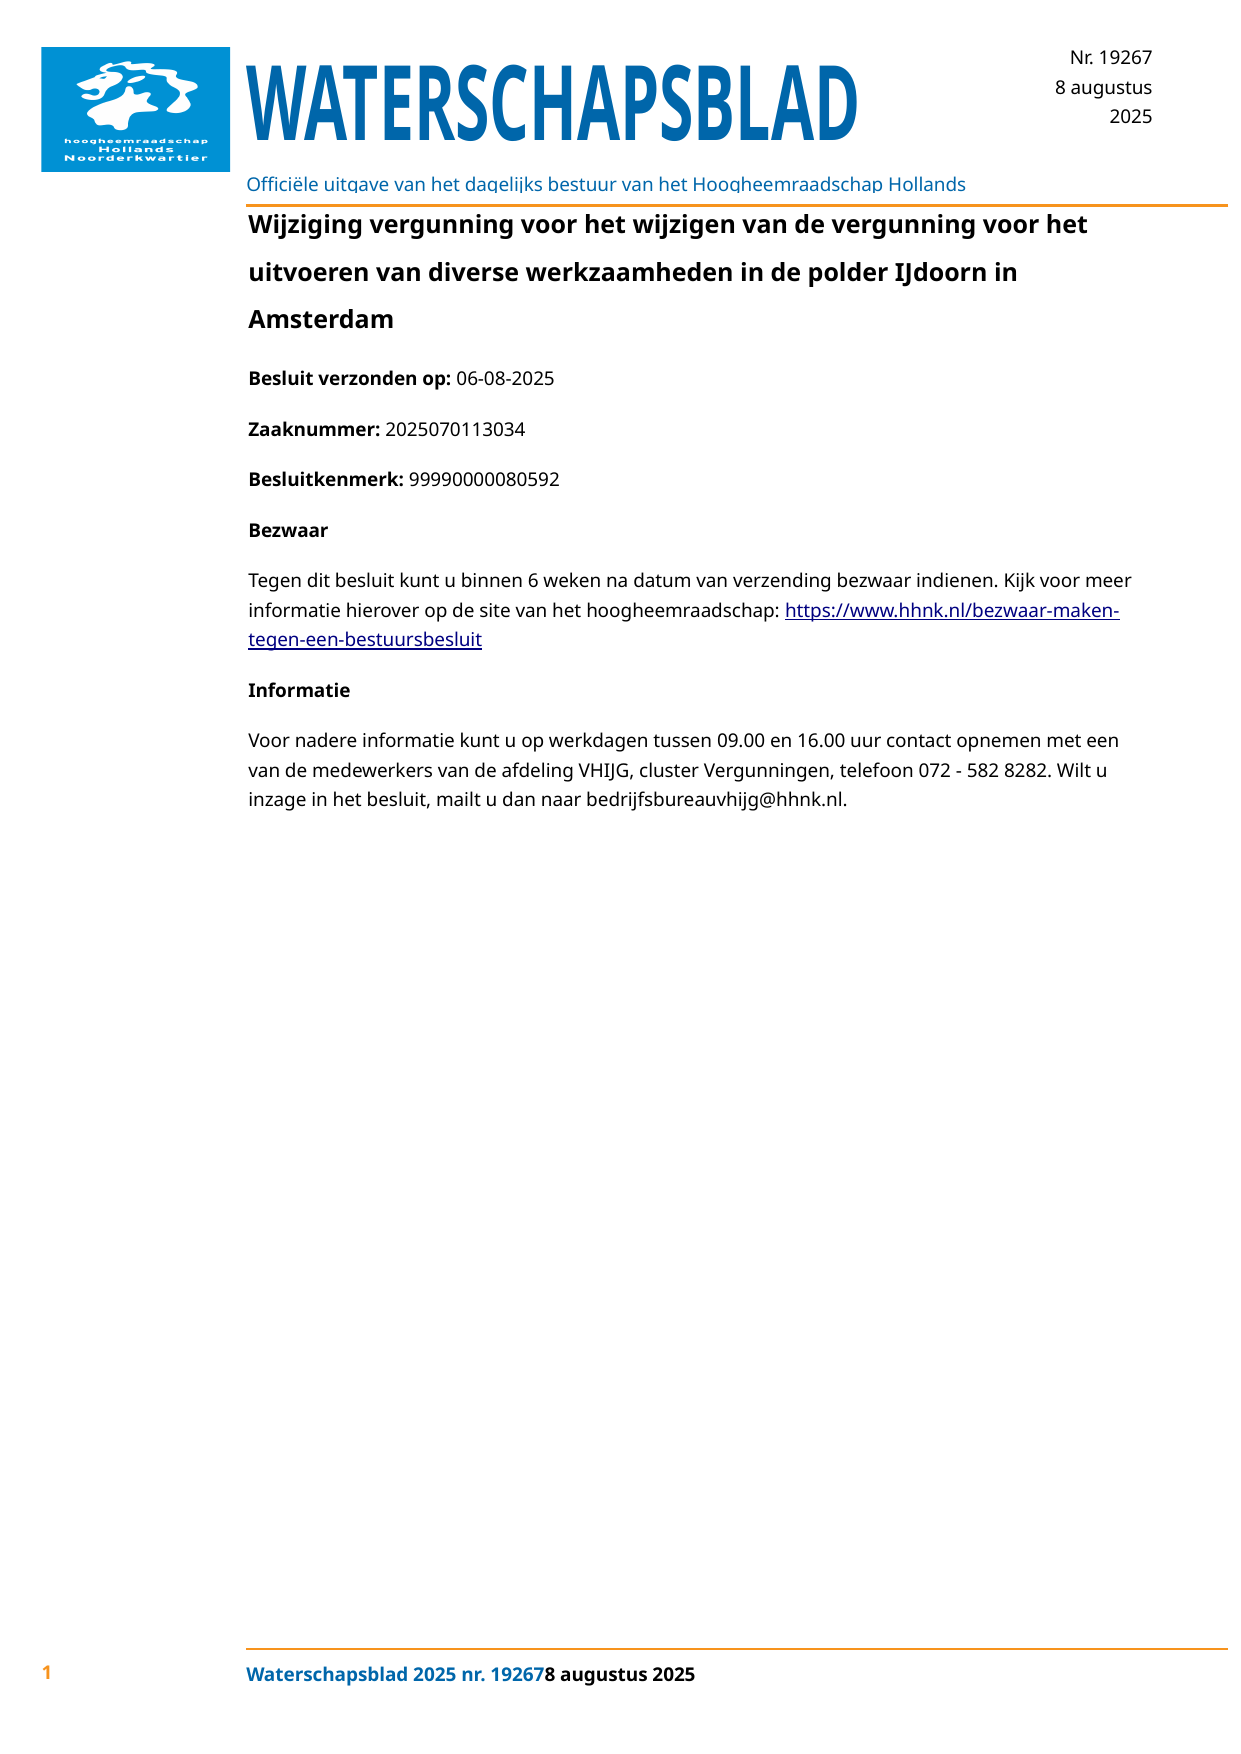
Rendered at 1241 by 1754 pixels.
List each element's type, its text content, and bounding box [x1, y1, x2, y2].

text Bezwaar [248, 517, 1152, 542]
text Besluitkenmerk: 99990000080592 [248, 466, 1152, 492]
picture [78, 64, 122, 99]
text Wijziging vergunning voor het wijzigen van de vergunning voor het uitvoeren van diverse werkzaamheden in de polder IJdoorn in Amsterdam [248, 207, 1152, 336]
text Informatie [248, 677, 1152, 702]
text Voor nadere informatie kunt u op werkdagen tussen 09.00 en 16.00 uur contact opnemen met een van de medewerkers van de afdeling VHIJG, cluster Vergunningen, telefoon 072 - 582 8282. Wilt u inzage in het besluit, mailt u dan naar bedrijfsbureauvhijg@hhnk.nl. [248, 727, 1152, 812]
text Tegen dit besluit kunt u binnen 6 weken na datum van verzending bezwaar indienen. Kijk voor meer informatie hierover op de site van het hoogheemraadschap: https://www.hhnk.nl/bezwaar-maken-tegen-een-bestuursbesluit [248, 567, 1152, 652]
picture [118, 62, 197, 112]
picture [88, 87, 157, 130]
text Zaaknummer: 2025070113034 [248, 416, 1152, 442]
text Besluit verzonden op: 06-08-2025 [248, 366, 1152, 391]
picture [129, 76, 144, 82]
